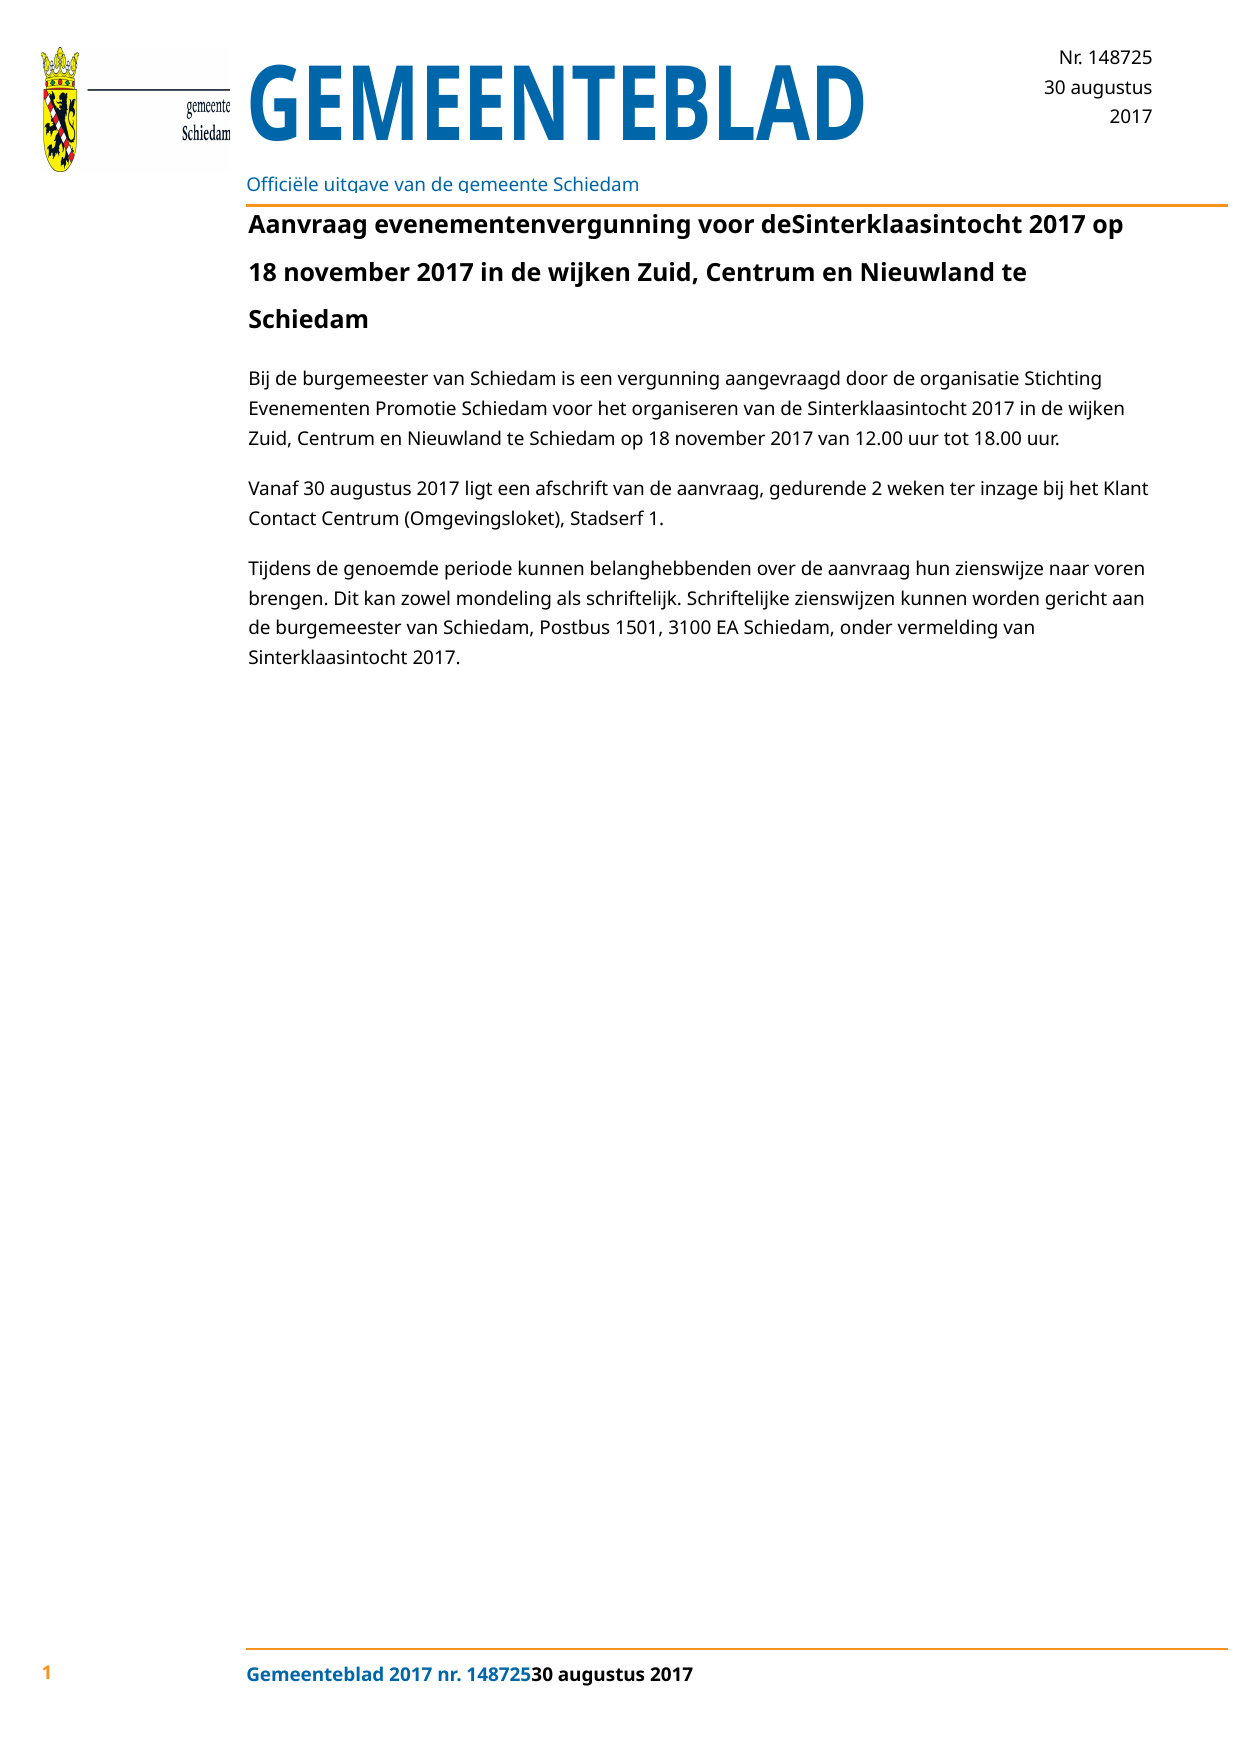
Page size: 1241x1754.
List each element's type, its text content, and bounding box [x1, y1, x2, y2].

text Aanvraag evenementenvergunning voor deSinterklaasintocht 2017 op 18 november 2017 in de wijken Zuid, Centrum en Nieuwland te Schiedam [248, 207, 1152, 336]
text Bij de burgemeester van Schiedam is een vergunning aangevraagd door de organisatie Stichting Evenementen Promotie Schiedam voor het organiseren van de Sinterklaasintocht 2017 in de wijken Zuid, Centrum en Nieuwland te Schiedam op 18 november 2017 van 12.00 uur tot 18.00 uur. [248, 366, 1152, 450]
picture [41, 47, 231, 172]
text Vanaf 30 augustus 2017 ligt een afschrift van de aanvraag, gedurende 2 weken ter inzage bij het Klant Contact Centrum (Omgevingsloket), Stadserf 1. [248, 475, 1152, 530]
text Tijdens de genoemde periode kunnen belanghebbenden over de aanvraag hun zienswijze naar voren brengen. Dit kan zowel mondeling als schriftelijk. Schriftelijke zienswijzen kunnen worden gericht aan de burgemeester van Schiedam, Postbus 1501, 3100 EA Schiedam, onder vermelding van Sinterklaasintocht 2017. [248, 555, 1152, 669]
